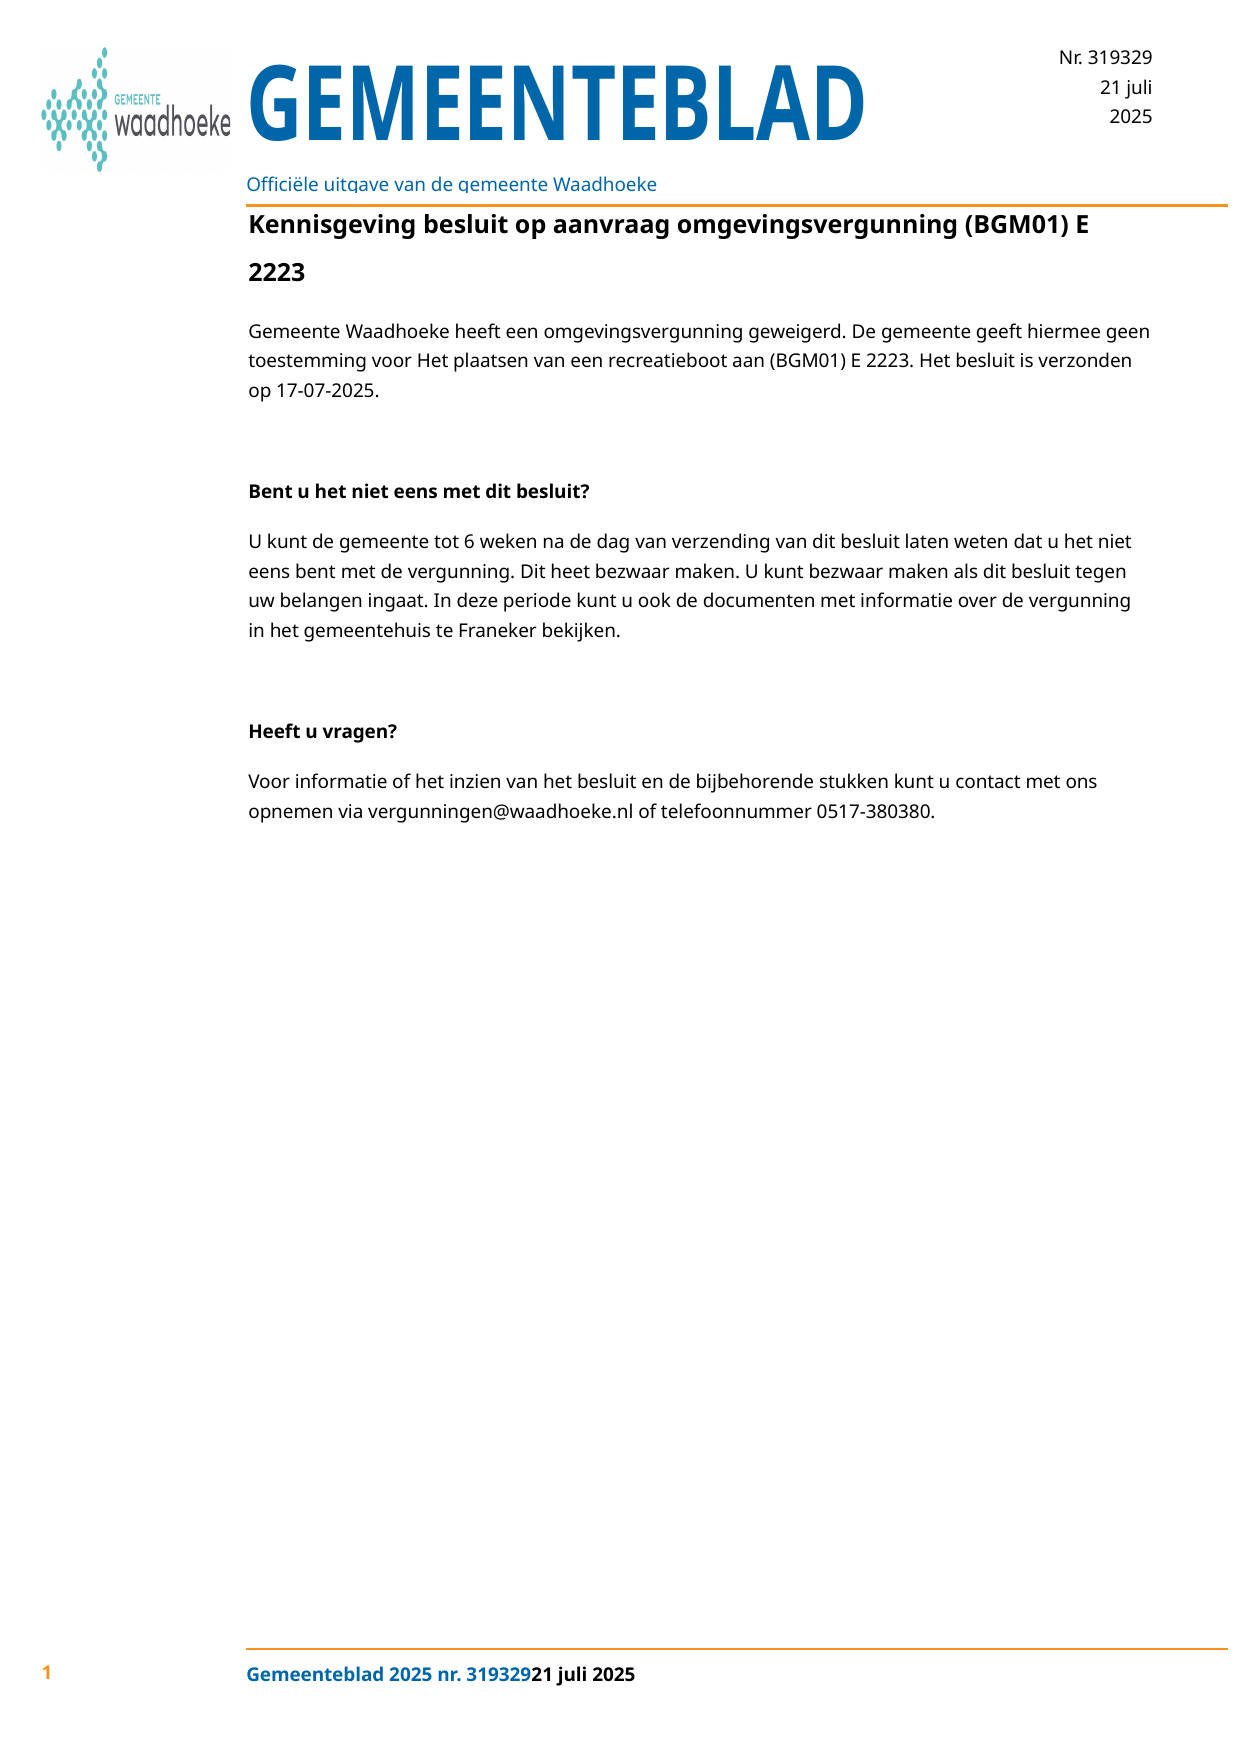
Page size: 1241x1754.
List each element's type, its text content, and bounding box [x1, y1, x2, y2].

text Voor informatie of het inzien van het besluit en de bijbehorende stukken kunt u contact met ons opnemen via vergunningen@waadhoeke.nl of telefoonnummer 0517-380380. [248, 768, 1152, 824]
text Gemeente Waadhoeke heeft een omgevingsvergunning geweigerd. De gemeente geeft hiermee geen toestemming voor Het plaatsen van een recreatieboot aan (BGM01) E 2223. Het besluit is verzonden op 17-07-2025. [248, 318, 1152, 403]
text Kennisgeving besluit op aanvraag omgevingsvergunning (BGM01) E 2223 [248, 207, 1152, 288]
text Heeft u vragen? [248, 718, 1152, 744]
picture [41, 47, 231, 172]
text Bent u het niet eens met dit besluit? [248, 478, 1152, 504]
text U kunt de gemeente tot 6 weken na de dag van verzending van dit besluit laten weten dat u het niet eens bent met de vergunning. Dit heet bezwaar maken. U kunt bezwaar maken als dit besluit tegen uw belangen ingaat. In deze periode kunt u ook de documenten met informatie over de vergunning in het gemeentehuis te Franeker bekijken. [248, 528, 1152, 643]
